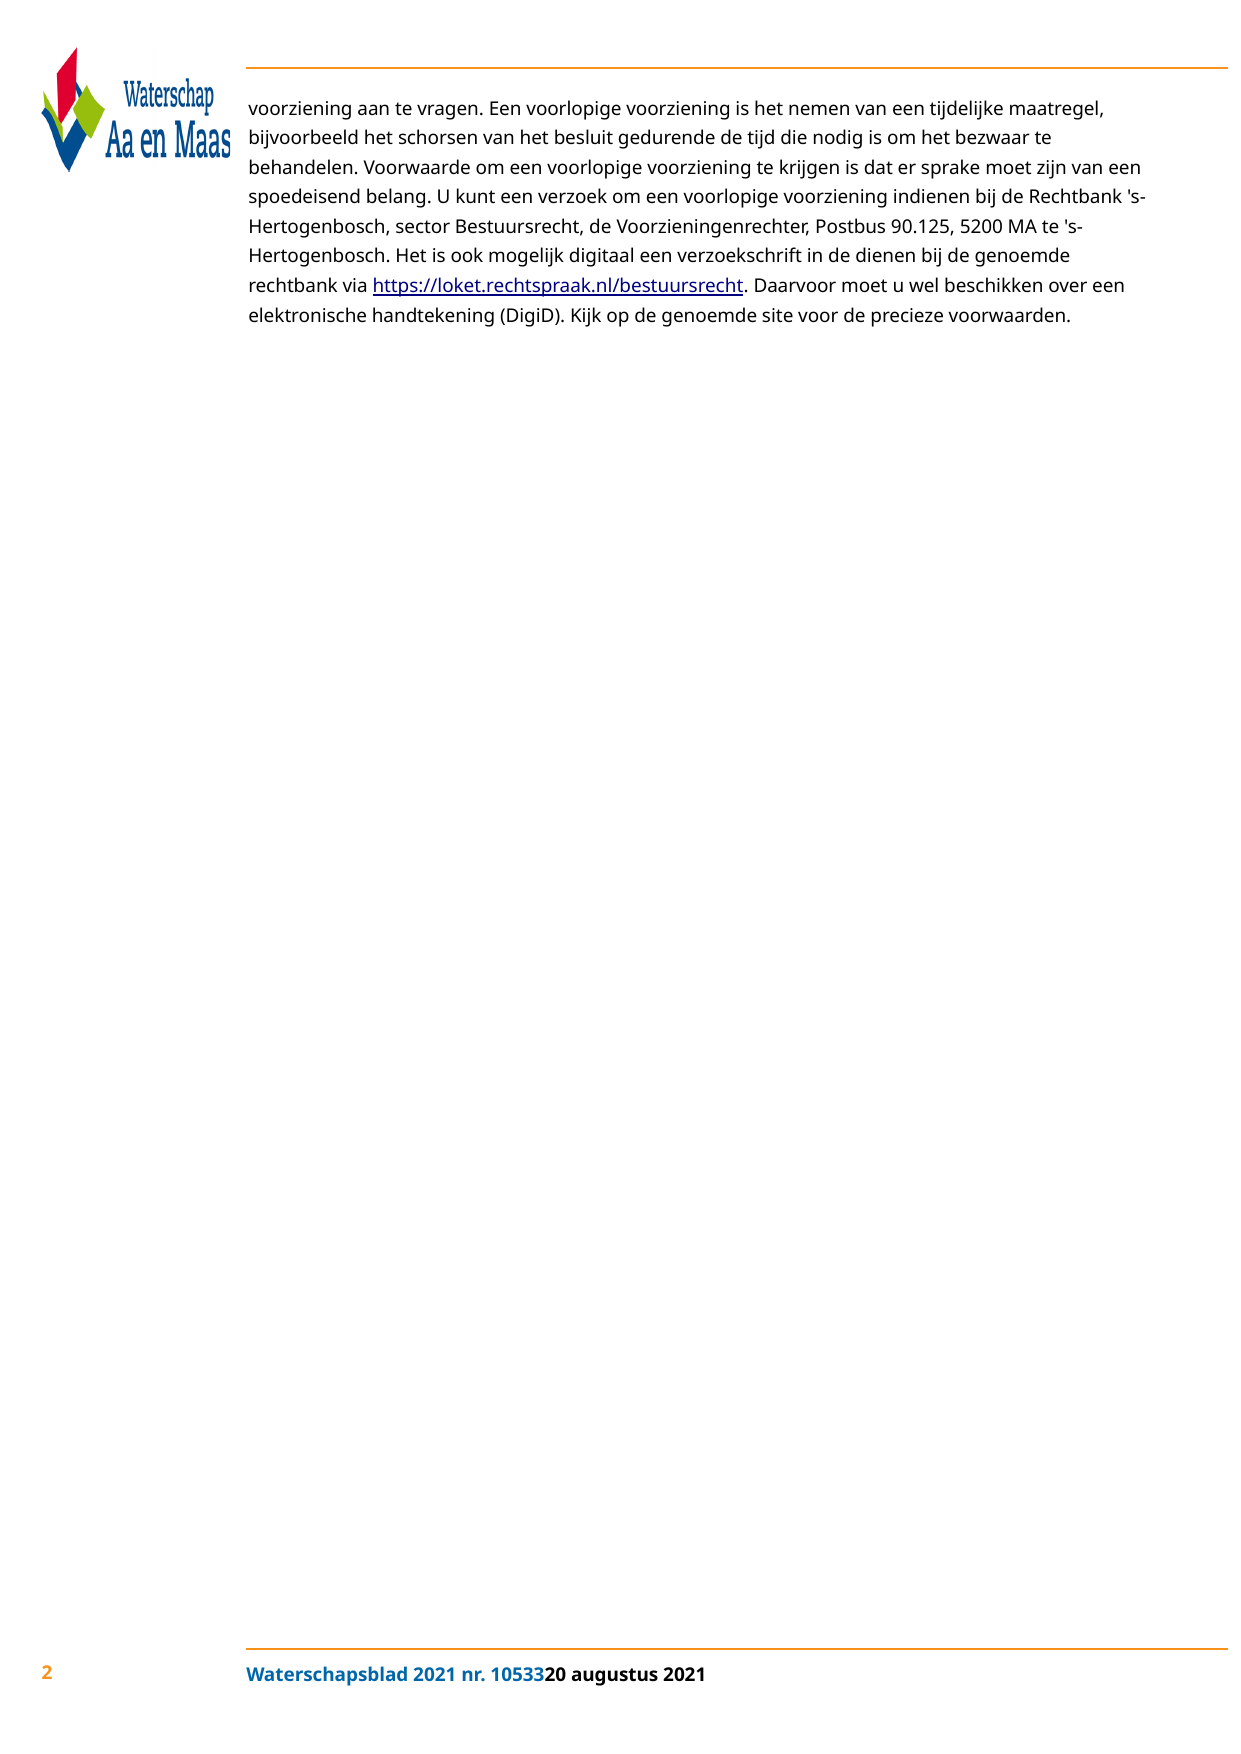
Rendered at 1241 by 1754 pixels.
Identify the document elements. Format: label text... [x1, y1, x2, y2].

picture [41, 47, 231, 172]
text voorziening aan te vragen. Een voorlopige voorziening is het nemen van een tijdelijke maatregel, bijvoorbeeld het schorsen van het besluit gedurende de tijd die nodig is om het bezwaar te behandelen. Voorwaarde om een voorlopige voorziening te krijgen is dat er sprake moet zijn van een spoedeisend belang. U kunt een verzoek om een voorlopige voorziening indienen bij de Rechtbank 's-Hertogenbosch, sector Bestuursrecht, de Voorzieningenrechter, Postbus 90.125, 5200 MA te 's-Hertogenbosch. Het is ook mogelijk digitaal een verzoekschrift in de dienen bij de genoemde rechtbank via https://loket.rechtspraak.nl/bestuursrecht. Daarvoor moet u wel beschikken over een elektronische handtekening (DigiD). Kijk op de genoemde site voor de precieze voorwaarden. [248, 95, 1152, 328]
